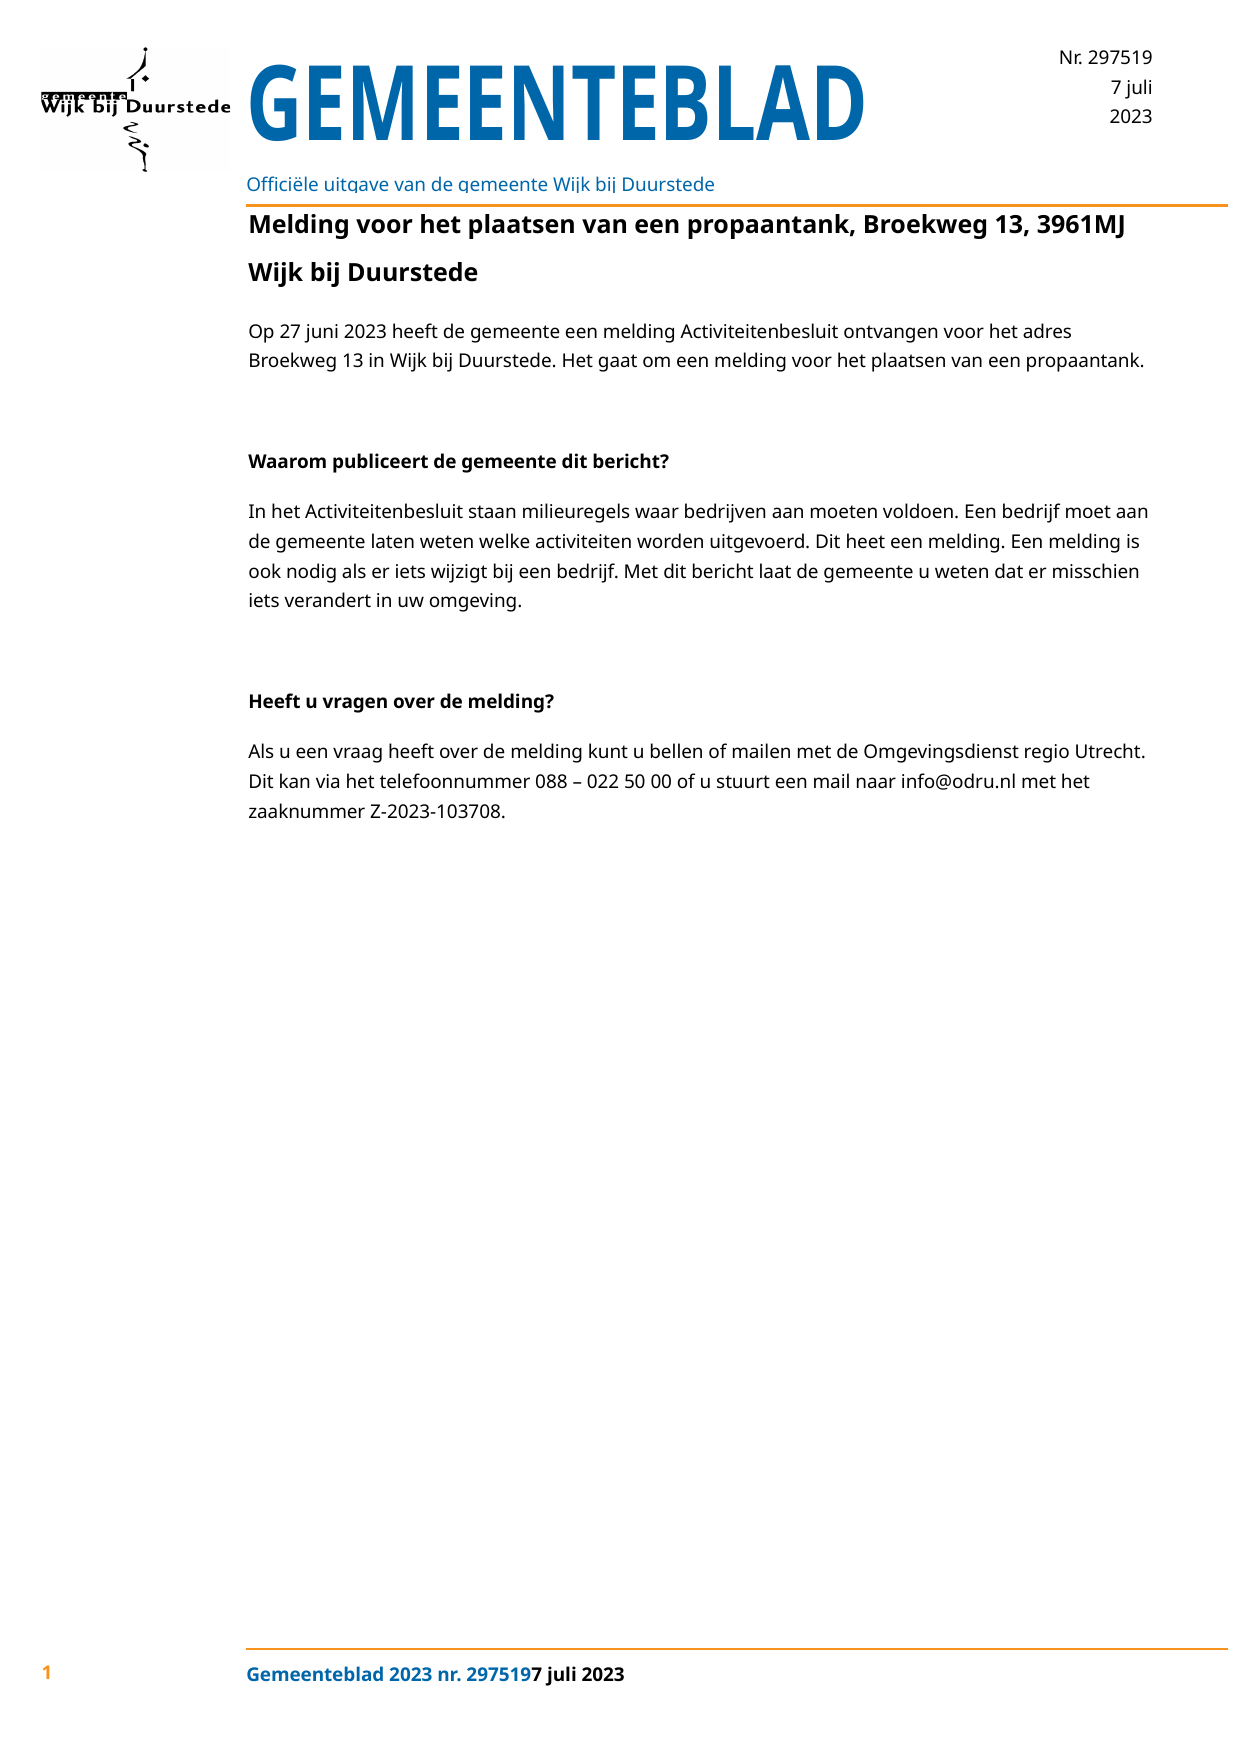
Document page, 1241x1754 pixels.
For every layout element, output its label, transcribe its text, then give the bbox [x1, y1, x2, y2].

text Als u een vraag heeft over de melding kunt u bellen of mailen met de Omgevingsdienst regio Utrecht. Dit kan via het telefoonnummer 088 – 022 50 00 of u stuurt een mail naar info@odru.nl met het zaaknummer Z-2023-103708. [248, 739, 1152, 824]
text Heeft u vragen over de melding? [248, 688, 1152, 714]
text Waarom publiceert de gemeente dit bericht? [248, 448, 1152, 474]
picture [41, 47, 231, 172]
text Melding voor het plaatsen van een propaantank, Broekweg 13, 3961MJ Wijk bij Duurstede [248, 207, 1152, 288]
text Op 27 juni 2023 heeft de gemeente een melding Activiteitenbesluit ontvangen voor het adres Broekweg 13 in Wijk bij Duurstede. Het gaat om een melding voor het plaatsen van een propaantank. [248, 318, 1152, 373]
text In het Activiteitenbesluit staan milieuregels waar bedrijven aan moeten voldoen. Een bedrijf moet aan de gemeente laten weten welke activiteiten worden uitgevoerd. Dit heet een melding. Een melding is ook nodig als er iets wijzigt bij een bedrijf. Met dit bericht laat de gemeente u weten dat er misschien iets verandert in uw omgeving. [248, 499, 1152, 613]
